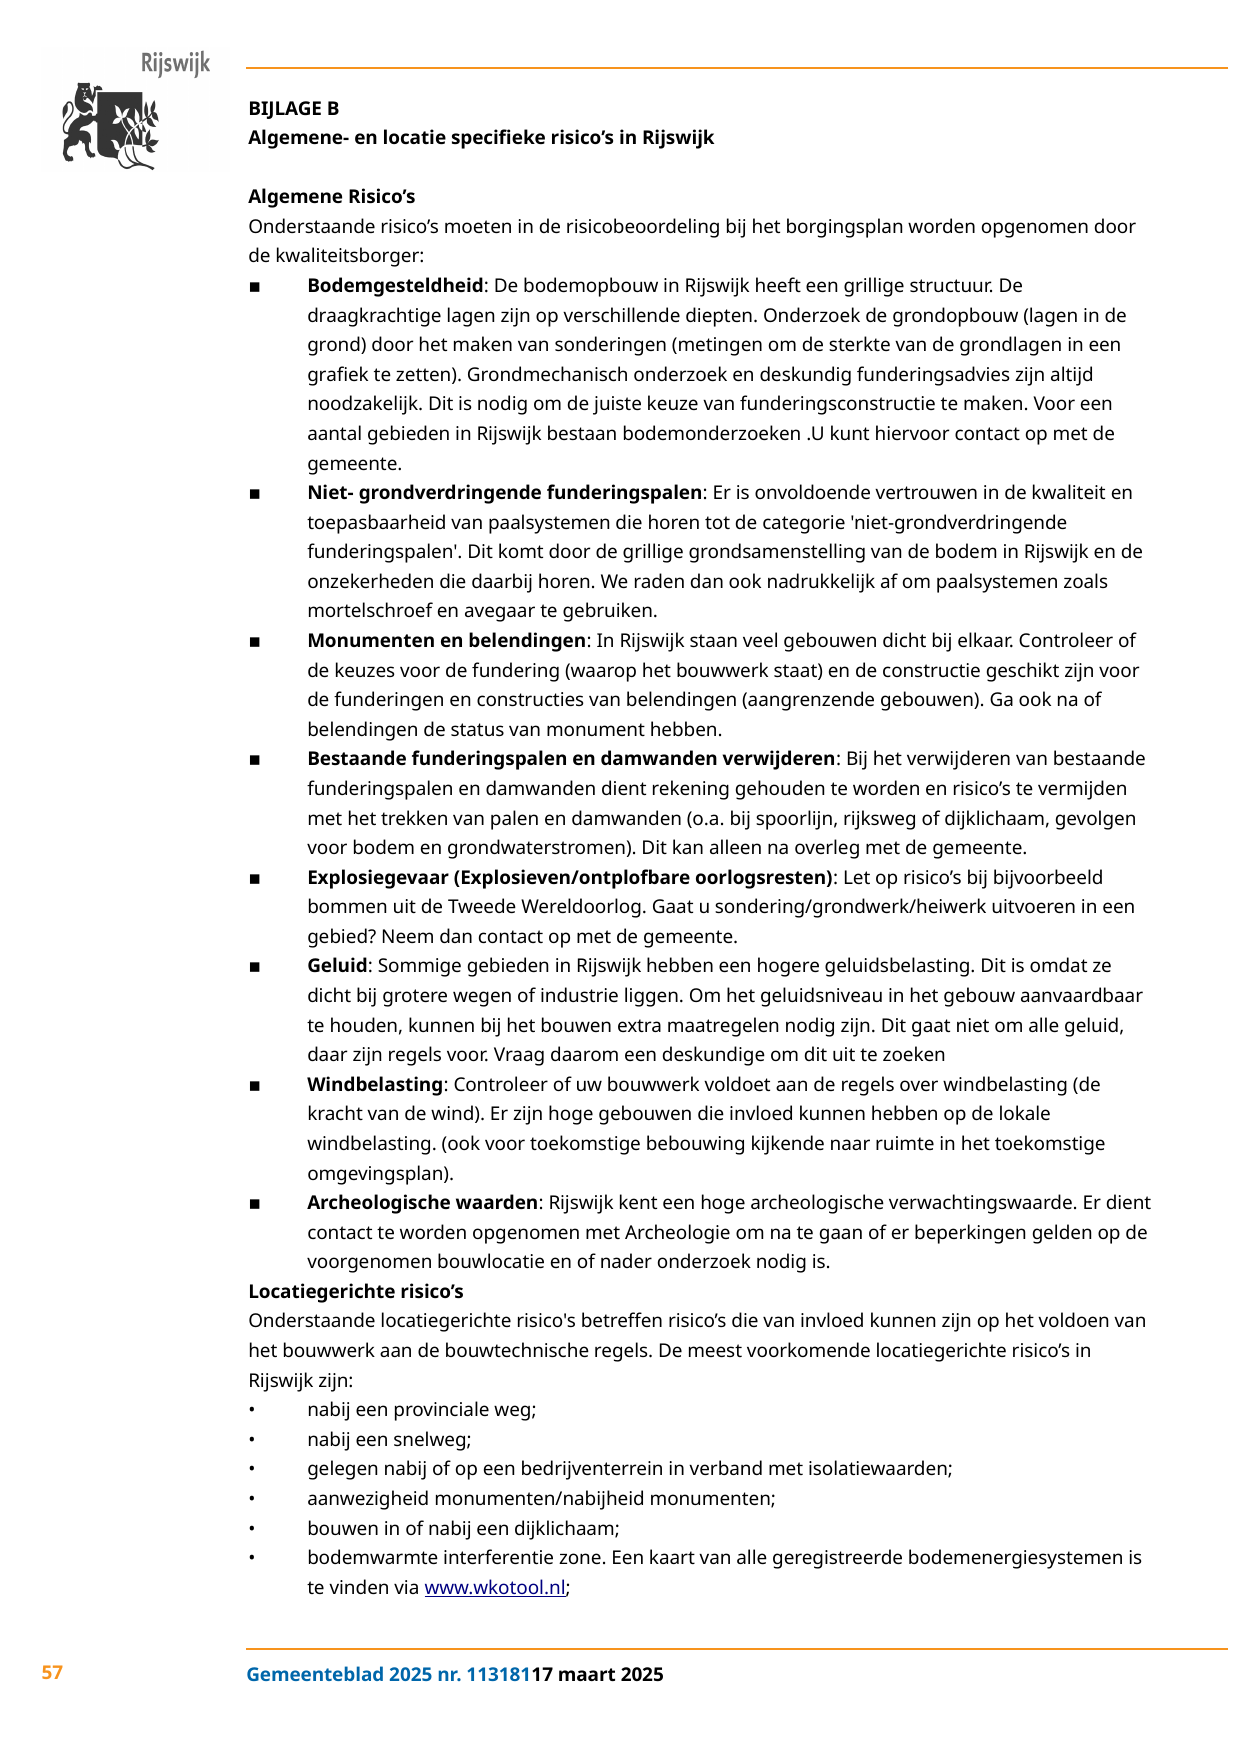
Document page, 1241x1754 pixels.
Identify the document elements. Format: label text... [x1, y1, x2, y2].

list bouwen in of nabij een dijklichaam; [248, 1515, 1152, 1541]
picture [41, 47, 231, 172]
text Algemene Risico’s [248, 183, 1152, 209]
list Bodemgesteldheid: De bodemopbouw in Rijswijk heeft een grillige structuur. De draagkrachtige lagen zijn op verschillende diepten. Onderzoek de grondopbouw (lagen in de grond) door het maken van sonderingen (metingen om de sterkte van de grondlagen in een grafiek te zetten). Grondmechanisch onderzoek en deskundig funderingsadvies zijn altijd noodzakelijk. Dit is nodig om de juiste keuze van funderingsconstructie te maken. Voor een aantal gebieden in Rijswijk bestaan bodemonderzoeken .U kunt hiervoor contact op met de gemeente. [248, 272, 1152, 476]
list aanwezigheid monumenten/nabijheid monumenten; [248, 1485, 1152, 1511]
list Archeologische waarden: Rijswijk kent een hoge archeologische verwachtingswaarde. Er dient contact te worden opgenomen met Archeologie om na te gaan of er beperkingen gelden op de voorgenomen bouwlocatie en of nader onderzoek nodig is. [248, 1189, 1152, 1274]
list Niet- grondverdringende funderingspalen: Er is onvoldoende vertrouwen in de kwaliteit en toepasbaarheid van paalsystemen die horen tot de categorie 'niet-grondverdringende funderingspalen'. Dit komt door de grillige grondsamenstelling van de bodem in Rijswijk en de onzekerheden die daarbij horen. We raden dan ook nadrukkelijk af om paalsystemen zoals mortelschroef en avegaar te gebruiken. [248, 479, 1152, 623]
text BIJLAGE B [248, 95, 1152, 121]
text Onderstaande locatiegerichte risico's betreffen risico’s die van invloed kunnen zijn op het voldoen van het bouwwerk aan de bouwtechnische regels. De meest voorkomende locatiegerichte risico’s in Rijswijk zijn: [248, 1308, 1152, 1393]
text Onderstaande risico’s moeten in de risicobeoordeling bij het borgingsplan worden opgenomen door de kwaliteitsborger: [248, 213, 1152, 268]
list nabij een snelweg; [248, 1426, 1152, 1452]
list Monumenten en belendingen: In Rijswijk staan veel gebouwen dicht bij elkaar. Controleer of de keuzes voor de fundering (waarop het bouwwerk staat) en de constructie geschikt zijn voor de funderingen en constructies van belendingen (aangrenzende gebouwen). Ga ook na of belendingen de status van monument hebben. [248, 627, 1152, 742]
list nabij een provinciale weg; [248, 1396, 1152, 1422]
list Explosiegevaar (Explosieven/ontplofbare oorlogsresten): Let op risico’s bij bijvoorbeeld bommen uit de Tweede Wereldoorlog. Gaat u sondering/grondwerk/heiwerk uitvoeren in een gebied? Neem dan contact op met de gemeente. [248, 864, 1152, 949]
list bodemwarmte interferentie zone. Een kaart van alle geregistreerde bodemenergiesystemen is te vinden via www.wkotool.nl; [248, 1544, 1152, 1600]
list Bestaande funderingspalen en damwanden verwijderen: Bij het verwijderen van bestaande funderingspalen en damwanden dient rekening gehouden te worden en risico’s te vermijden met het trekken van palen en damwanden (o.a. bij spoorlijn, rijksweg of dijklichaam, gevolgen voor bodem en grondwaterstromen). Dit kan alleen na overleg met de gemeente. [248, 746, 1152, 860]
text Locatiegerichte risico’s [248, 1278, 1152, 1304]
list gelegen nabij of op een bedrijventerrein in verband met isolatiewaarden; [248, 1456, 1152, 1481]
text Algemene- en locatie specifieke risico’s in Rijswijk [248, 124, 1152, 150]
list Windbelasting: Controleer of uw bouwwerk voldoet aan de regels over windbelasting (de kracht van de wind). Er zijn hoge gebouwen die invloed kunnen hebben op de lokale windbelasting. (ook voor toekomstige bebouwing kijkende naar ruimte in het toekomstige omgevingsplan). [248, 1071, 1152, 1186]
list Geluid: Sommige gebieden in Rijswijk hebben een hogere geluidsbelasting. Dit is omdat ze dicht bij grotere wegen of industrie liggen. Om het geluidsniveau in het gebouw aanvaardbaar te houden, kunnen bij het bouwen extra maatregelen nodig zijn. Dit gaat niet om alle geluid, daar zijn regels voor. Vraag daarom een deskundige om dit uit te zoeken [248, 953, 1152, 1067]
